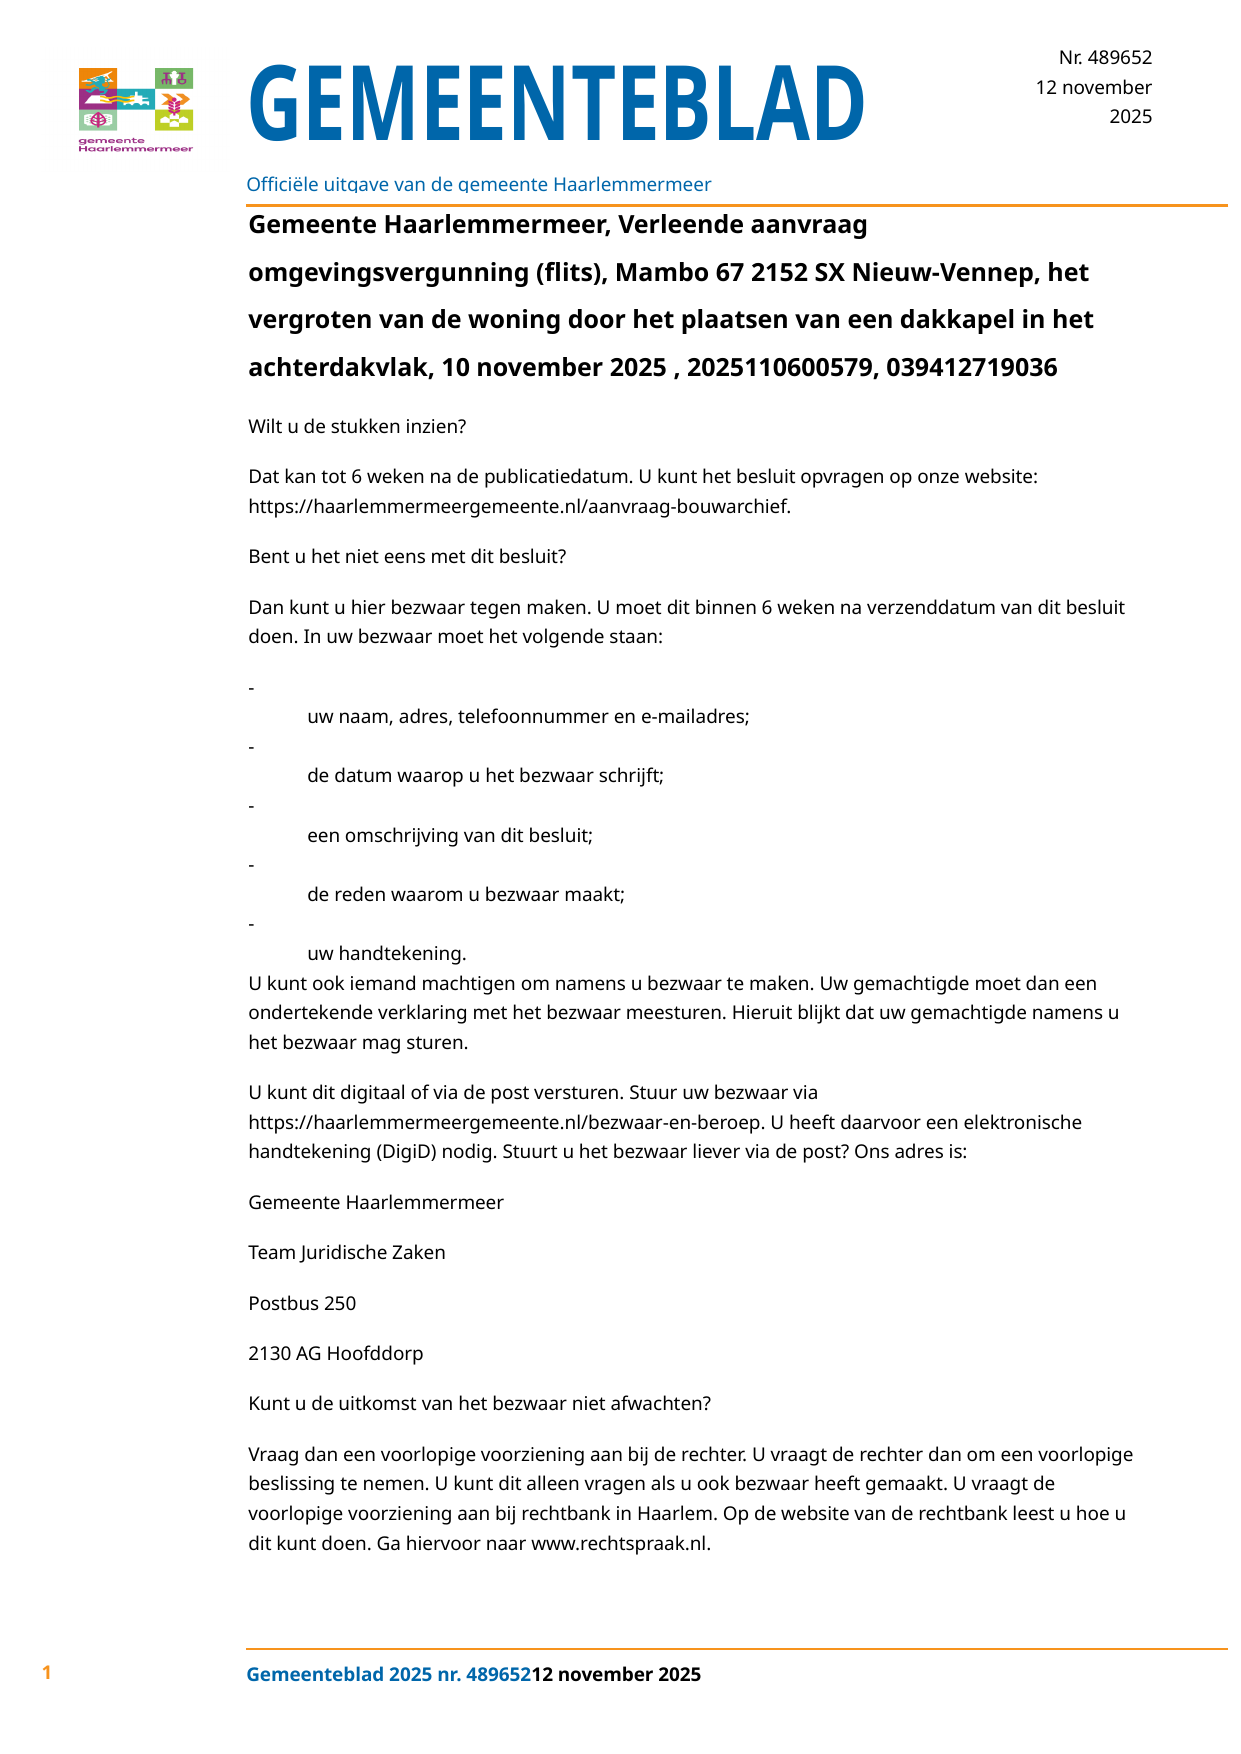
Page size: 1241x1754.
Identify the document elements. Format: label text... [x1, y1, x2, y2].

picture [41, 47, 231, 172]
list de datum waarop u het bezwaar schrijft; [248, 763, 1152, 788]
text Kunt u de uitkomst van het bezwaar niet afwachten? [248, 1391, 1152, 1416]
text Vraag dan een voorlopige voorziening aan bij de rechter. U vraagt de rechter dan om een voorlopige beslissing te nemen. U kunt dit alleen vragen als u ook bezwaar heeft gemaakt. U vraagt de voorlopige voorziening aan bij rechtbank in Haarlem. Op de website van de rechtbank leest u hoe u dit kunt doen. Ga hiervoor naar www.rechtspraak.nl. [248, 1441, 1152, 1556]
list een omschrijving van dit besluit; [248, 822, 1152, 848]
text Bent u het niet eens met dit besluit? [248, 543, 1152, 569]
text Postbus 250 [248, 1290, 1152, 1316]
text Dat kan tot 6 weken na de publicatiedatum. U kunt het besluit opvragen op onze website: https://haarlemmermeergemeente.nl/aanvraag-bouwarchief. [248, 463, 1152, 519]
text U kunt ook iemand machtigen om namens u bezwaar te maken. Uw gemachtigde moet dan een ondertekende verklaring met het bezwaar meesturen. Hieruit blijkt dat uw gemachtigde namens u het bezwaar mag sturen. [248, 970, 1152, 1055]
list uw handtekening. [248, 940, 1152, 966]
text 2130 AG Hoofddorp [248, 1340, 1152, 1366]
text Team Juridische Zaken [248, 1239, 1152, 1265]
text Gemeente Haarlemmermeer [248, 1189, 1152, 1215]
list uw naam, adres, telefoonnummer en e-mailadres; [248, 703, 1152, 729]
text U kunt dit digitaal of via de post versturen. Stuur uw bezwaar via https://haarlemmermeergemeente.nl/bezwaar-en-beroep. U heeft daarvoor een elektronische handtekening (DigiD) nodig. Stuurt u het bezwaar liever via de post? Ons adres is: [248, 1079, 1152, 1164]
text Gemeente Haarlemmermeer, Verleende aanvraag omgevingsvergunning (flits), Mambo 67 2152 SX Nieuw-Vennep, het vergroten van de woning door het plaatsen van een dakkapel in het achterdakvlak, 10 november 2025 , 2025110600579, 039412719036 [248, 207, 1152, 384]
list de reden waarom u bezwaar maakt; [248, 881, 1152, 907]
text Dan kunt u hier bezwaar tegen maken. U moet dit binnen 6 weken na verzenddatum van dit besluit doen. In uw bezwaar moet het volgende staan: [248, 594, 1152, 649]
text Wilt u de stukken inzien? [248, 413, 1152, 439]
